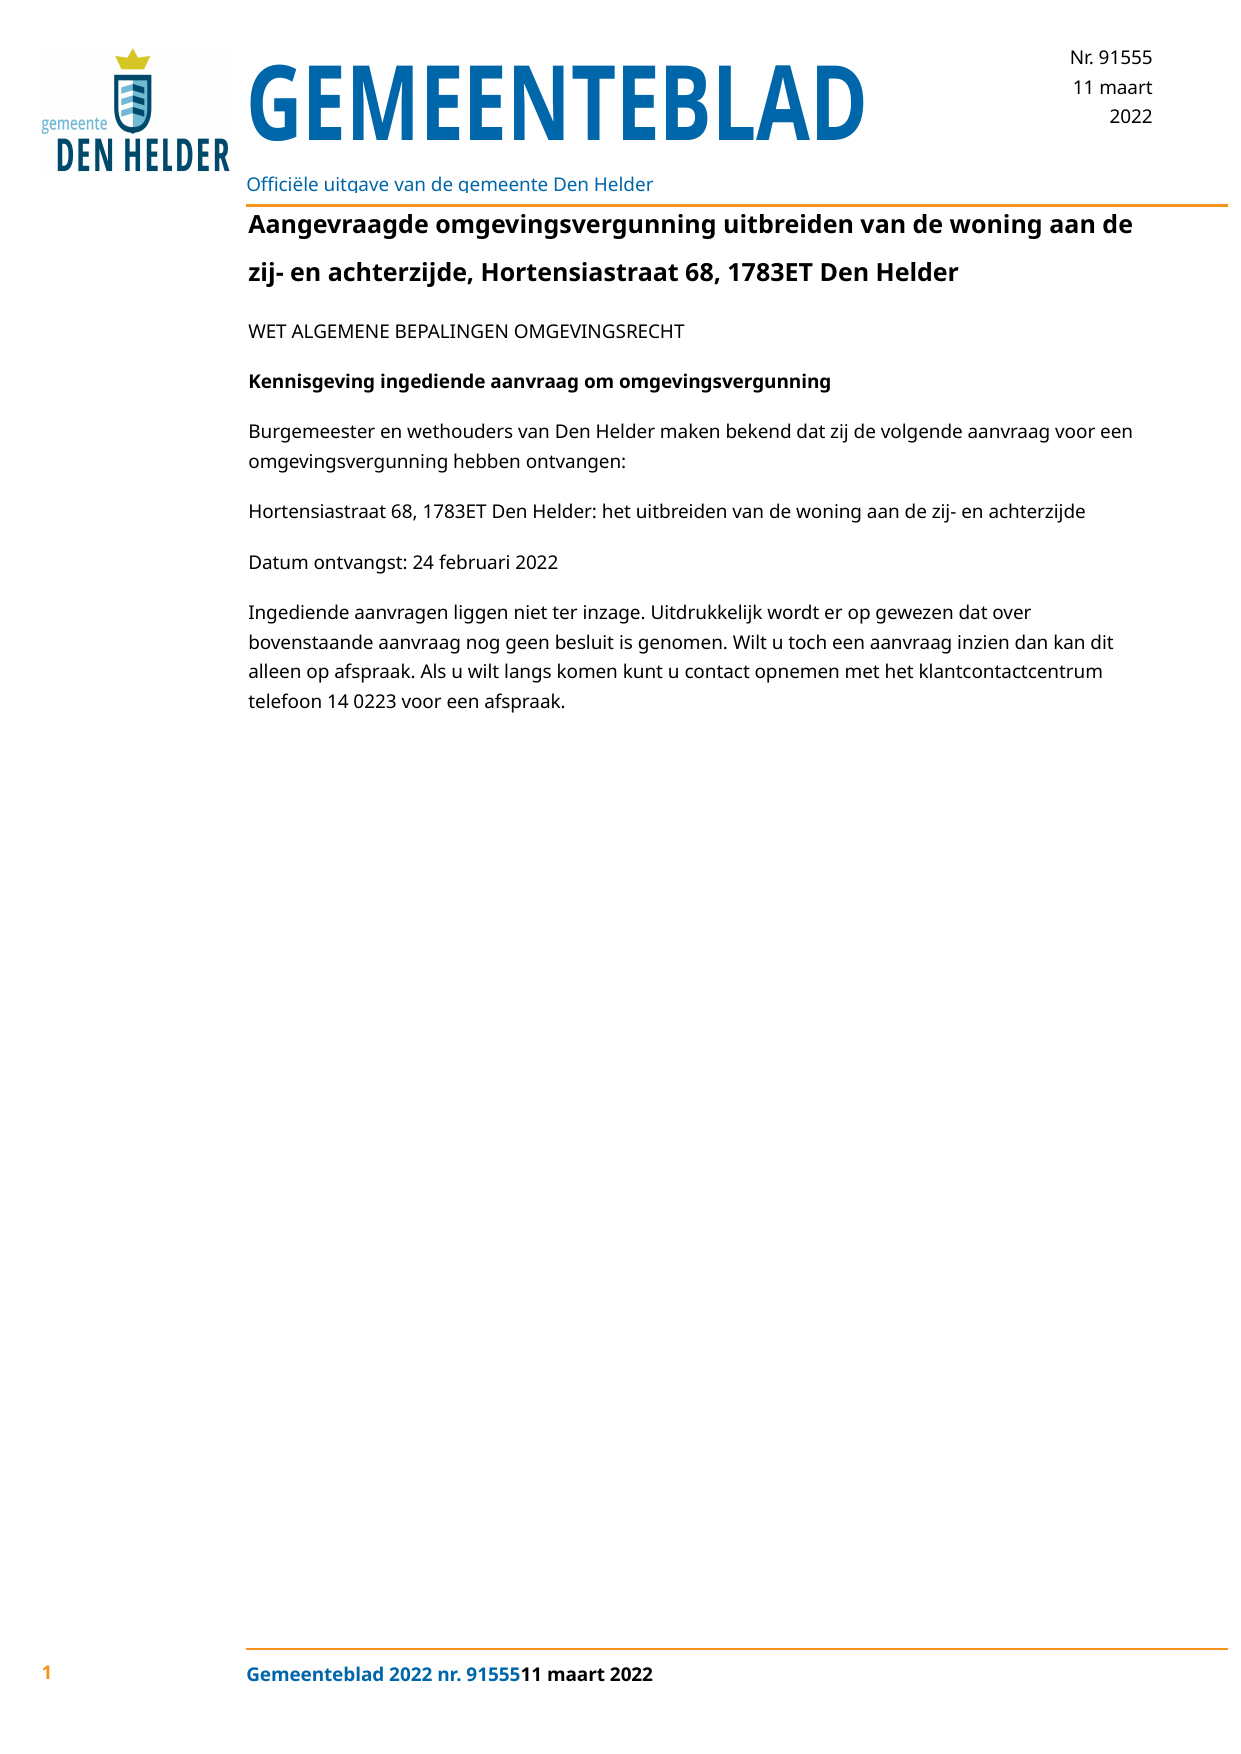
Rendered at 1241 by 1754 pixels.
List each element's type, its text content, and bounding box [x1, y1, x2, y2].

picture [182, 144, 187, 165]
text Kennisgeving ingediende aanvraag om omgevingsvergunning [248, 368, 1152, 394]
text Burgemeester en wethouders van Den Helder maken bekend dat zij de volgende aanvraag voor een omgevingsvergunning hebben ontvangen: [248, 419, 1152, 474]
text WET ALGEMENE BEPALINGEN OMGEVINGSRECHT [248, 318, 1152, 344]
text Hortensiastraat 68, 1783ET Den Helder: het uitbreiden van de woning aan de zij- en achterzijde [248, 499, 1152, 524]
text Ingediende aanvragen liggen niet ter inzage. Uitdrukkelijk wordt er op gewezen dat over bovenstaande aanvraag nog geen besluit is genomen. Wilt u toch een aanvraag inzien dan kan dit alleen op afspraak. Als u wilt langs komen kunt u contact opnemen met het klantcontactcentrum telefoon 14 0223 voor een afspraak. [248, 599, 1152, 714]
picture [63, 144, 68, 165]
picture [130, 157, 135, 172]
text Datum ontvangst: 24 februari 2022 [248, 549, 1152, 575]
picture [100, 154, 106, 172]
picture [41, 47, 231, 172]
picture [220, 160, 224, 172]
text Aangevraagde omgevingsvergunning uitbreiden van de woning aan de zij- en achterzijde, Hortensiastraat 68, 1783ET Den Helder [248, 207, 1152, 288]
